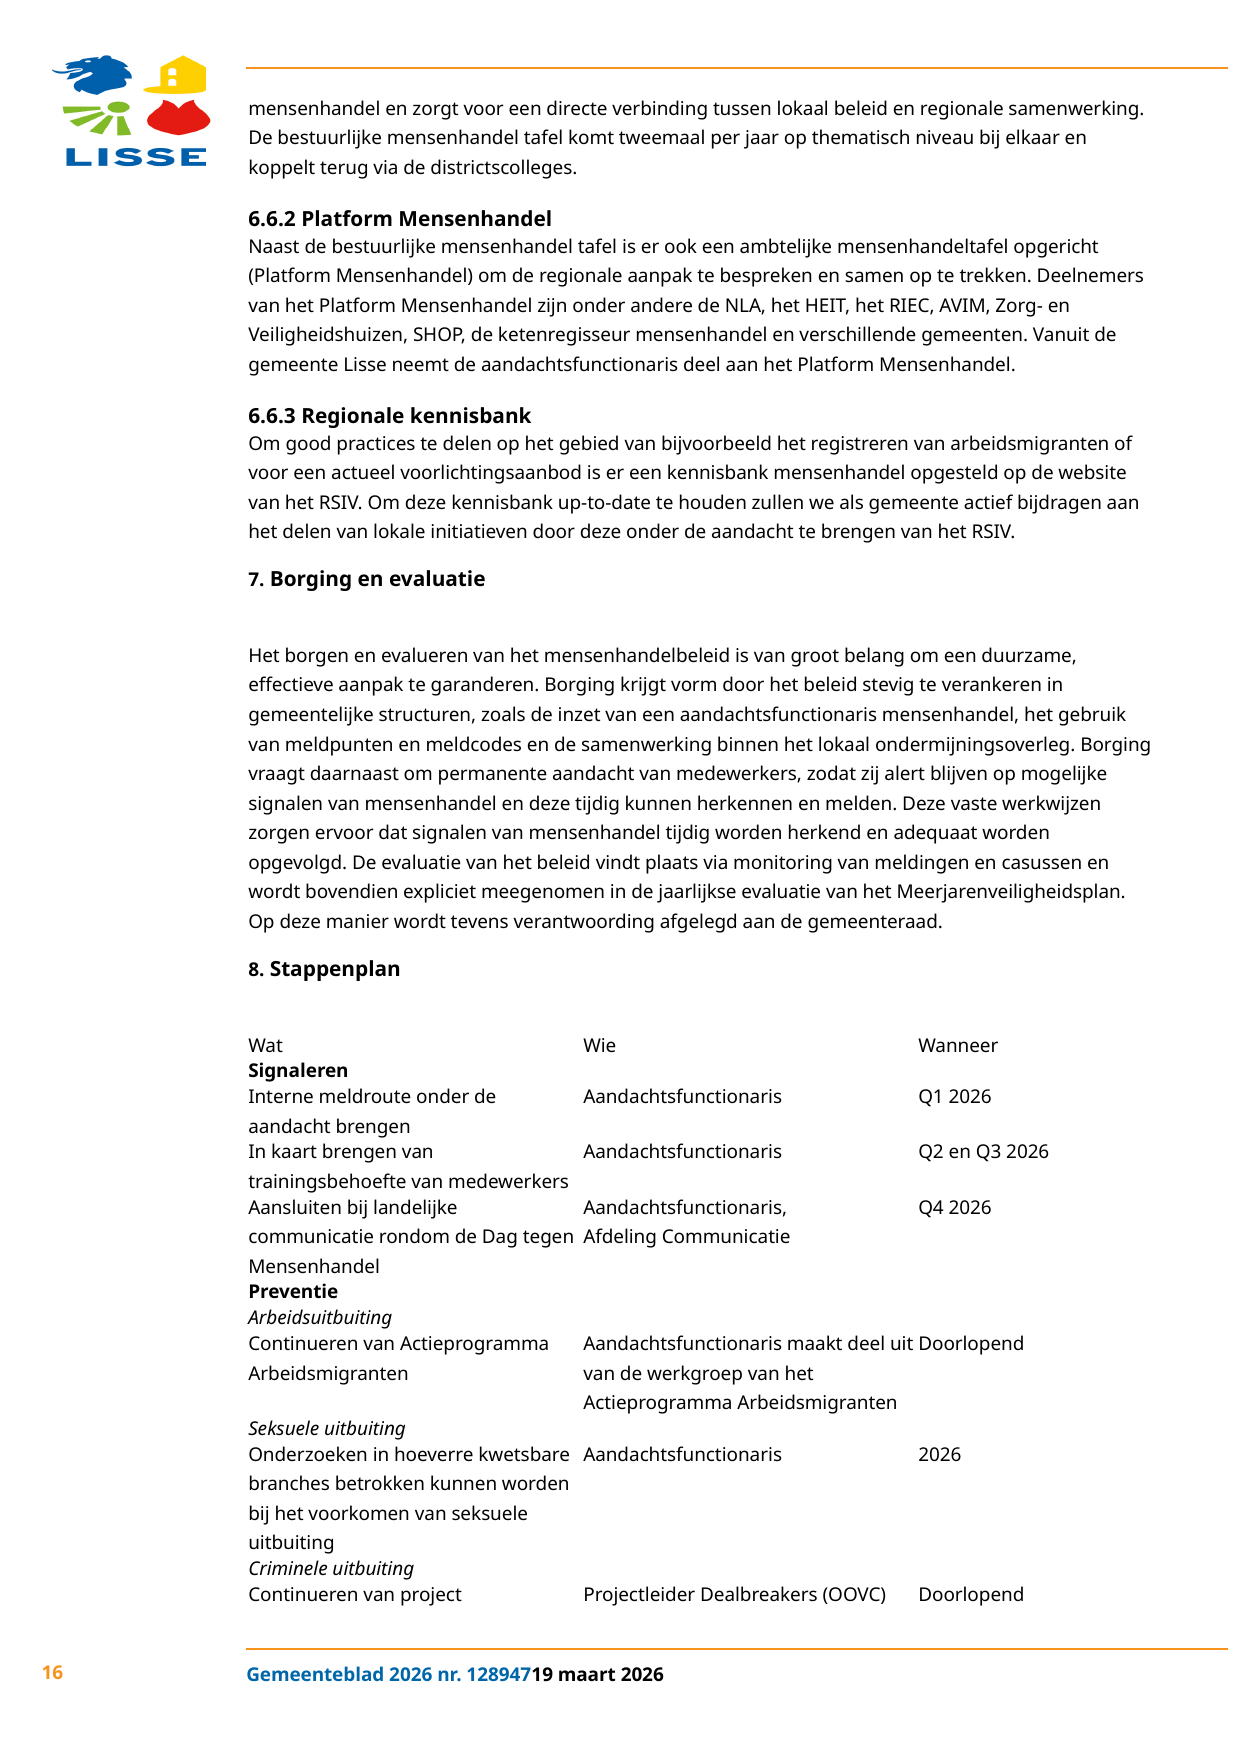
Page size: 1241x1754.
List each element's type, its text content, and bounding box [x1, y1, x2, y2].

table_cell Q2 en Q3 2026 [918, 1139, 1152, 1194]
text 6.6.3 Regionale kennisbank [248, 402, 1152, 430]
text 7. Borging en evaluatie [248, 564, 1152, 593]
table_header Wanneer [918, 1032, 1152, 1057]
text Het borgen en evalueren van het mensenhandelbeleid is van groot belang om een duurzame, effectieve aanpak te garanderen. Borging krijgt vorm door het beleid stevig te verankeren in gemeentelijke structuren, zoals de inzet van een aandachtsfunctionaris mensenhandel, het gebruik van meldpunten en meldcodes en de samenwerking binnen het lokaal ondermijningsoverleg. Borging vraagt daarnaast om permanente aandacht van medewerkers, zodat zij alert blijven op mogelijke signalen van mensenhandel en deze tijdig kunnen herkennen en melden. Deze vaste werkwijzen zorgen ervoor dat signalen van mensenhandel tijdig worden herkend en adequaat worden opgevolgd. De evaluatie van het beleid vindt plaats via monitoring van meldingen en casussen en wordt bovendien expliciet meegenomen in de jaarlijkse evaluatie van het Meerjarenveiligheidsplan. Op deze manier wordt tevens verantwoording afgelegd aan de gemeenteraad. [248, 642, 1152, 934]
table_cell Aansluiten bij landelijke communicatie rondom de Dag tegen Mensenhandel [248, 1194, 583, 1279]
table_cell Aandachtsfunctionaris [583, 1083, 918, 1138]
table_cell [918, 1555, 1152, 1581]
table_cell [918, 1058, 1152, 1083]
table_cell [918, 1415, 1152, 1441]
table_cell Doorlopend [918, 1330, 1152, 1415]
table_cell Onderzoeken in hoeverre kwetsbare branches betrokken kunnen worden bij het voorkomen van seksuele uitbuiting [248, 1441, 583, 1555]
table_cell [918, 1279, 1152, 1304]
text 8. Stappenplan [248, 954, 1152, 982]
text Naast de bestuurlijke mensenhandel tafel is er ook een ambtelijke mensenhandeltafel opgericht (Platform Mensenhandel) om de regionale aanpak te bespreken en samen op te trekken. Deelnemers van het Platform Mensenhandel zijn onder andere de NLA, het HEIT, het RIEC, AVIM, Zorg- en Veiligheidshuizen, SHOP, de ketenregisseur mensenhandel en verschillende gemeenten. Vanuit de gemeente Lisse neemt de aandachtsfunctionaris deel aan het Platform Mensenhandel. [248, 233, 1152, 377]
table_cell In kaart brengen van trainingsbehoefte van medewerkers [248, 1139, 583, 1194]
table_cell Aandachtsfunctionaris [583, 1441, 918, 1555]
table_cell Seksuele uitbuiting [248, 1415, 583, 1441]
table_cell Aandachtsfunctionaris [583, 1139, 918, 1194]
table_cell Signaleren [248, 1058, 583, 1083]
text mensenhandel en zorgt voor een directe verbinding tussen lokaal beleid en regionale samenwerking. De bestuurlijke mensenhandel tafel komt tweemaal per jaar op thematisch niveau bij elkaar en koppelt terug via de districtscolleges. [248, 95, 1152, 180]
table_cell Aandachtsfunctionaris maakt deel uit van de werkgroep van het Actieprogramma Arbeidsmigranten [583, 1330, 918, 1415]
table_cell Doorlopend [918, 1581, 1152, 1607]
picture [41, 47, 231, 172]
table_cell Preventie [248, 1279, 583, 1304]
table_cell 2026 [918, 1441, 1152, 1555]
table_cell [583, 1279, 918, 1304]
table_cell Interne meldroute onder de aandacht brengen [248, 1083, 583, 1138]
table_cell [583, 1555, 918, 1581]
table_cell Q1 2026 [918, 1083, 1152, 1138]
table_cell Continueren van Actieprogramma Arbeidsmigranten [248, 1330, 583, 1415]
table_cell [583, 1415, 918, 1441]
table_cell Criminele uitbuiting [248, 1555, 583, 1581]
table_cell Aandachtsfunctionaris, Afdeling Communicatie [583, 1194, 918, 1279]
table_cell Projectleider Dealbreakers (OOVC) [583, 1581, 918, 1607]
table_cell Continueren van project [248, 1581, 583, 1607]
table_cell [918, 1305, 1152, 1330]
table_cell Arbeidsuitbuiting [248, 1305, 583, 1330]
table_header Wie [583, 1032, 918, 1057]
table_cell [583, 1305, 918, 1330]
text Om good practices te delen op het gebied van bijvoorbeeld het registreren van arbeidsmigranten of voor een actueel voorlichtingsaanbod is er een kennisbank mensenhandel opgesteld op de website van het RSIV. Om deze kennisbank up-to-date te houden zullen we als gemeente actief bijdragen aan het delen van lokale initiatieven door deze onder de aandacht te brengen van het RSIV. [248, 430, 1152, 544]
table_cell [583, 1058, 918, 1083]
table_cell Q4 2026 [918, 1194, 1152, 1279]
table_header Wat [248, 1032, 583, 1057]
text 6.6.2 Platform Mensenhandel [248, 204, 1152, 233]
